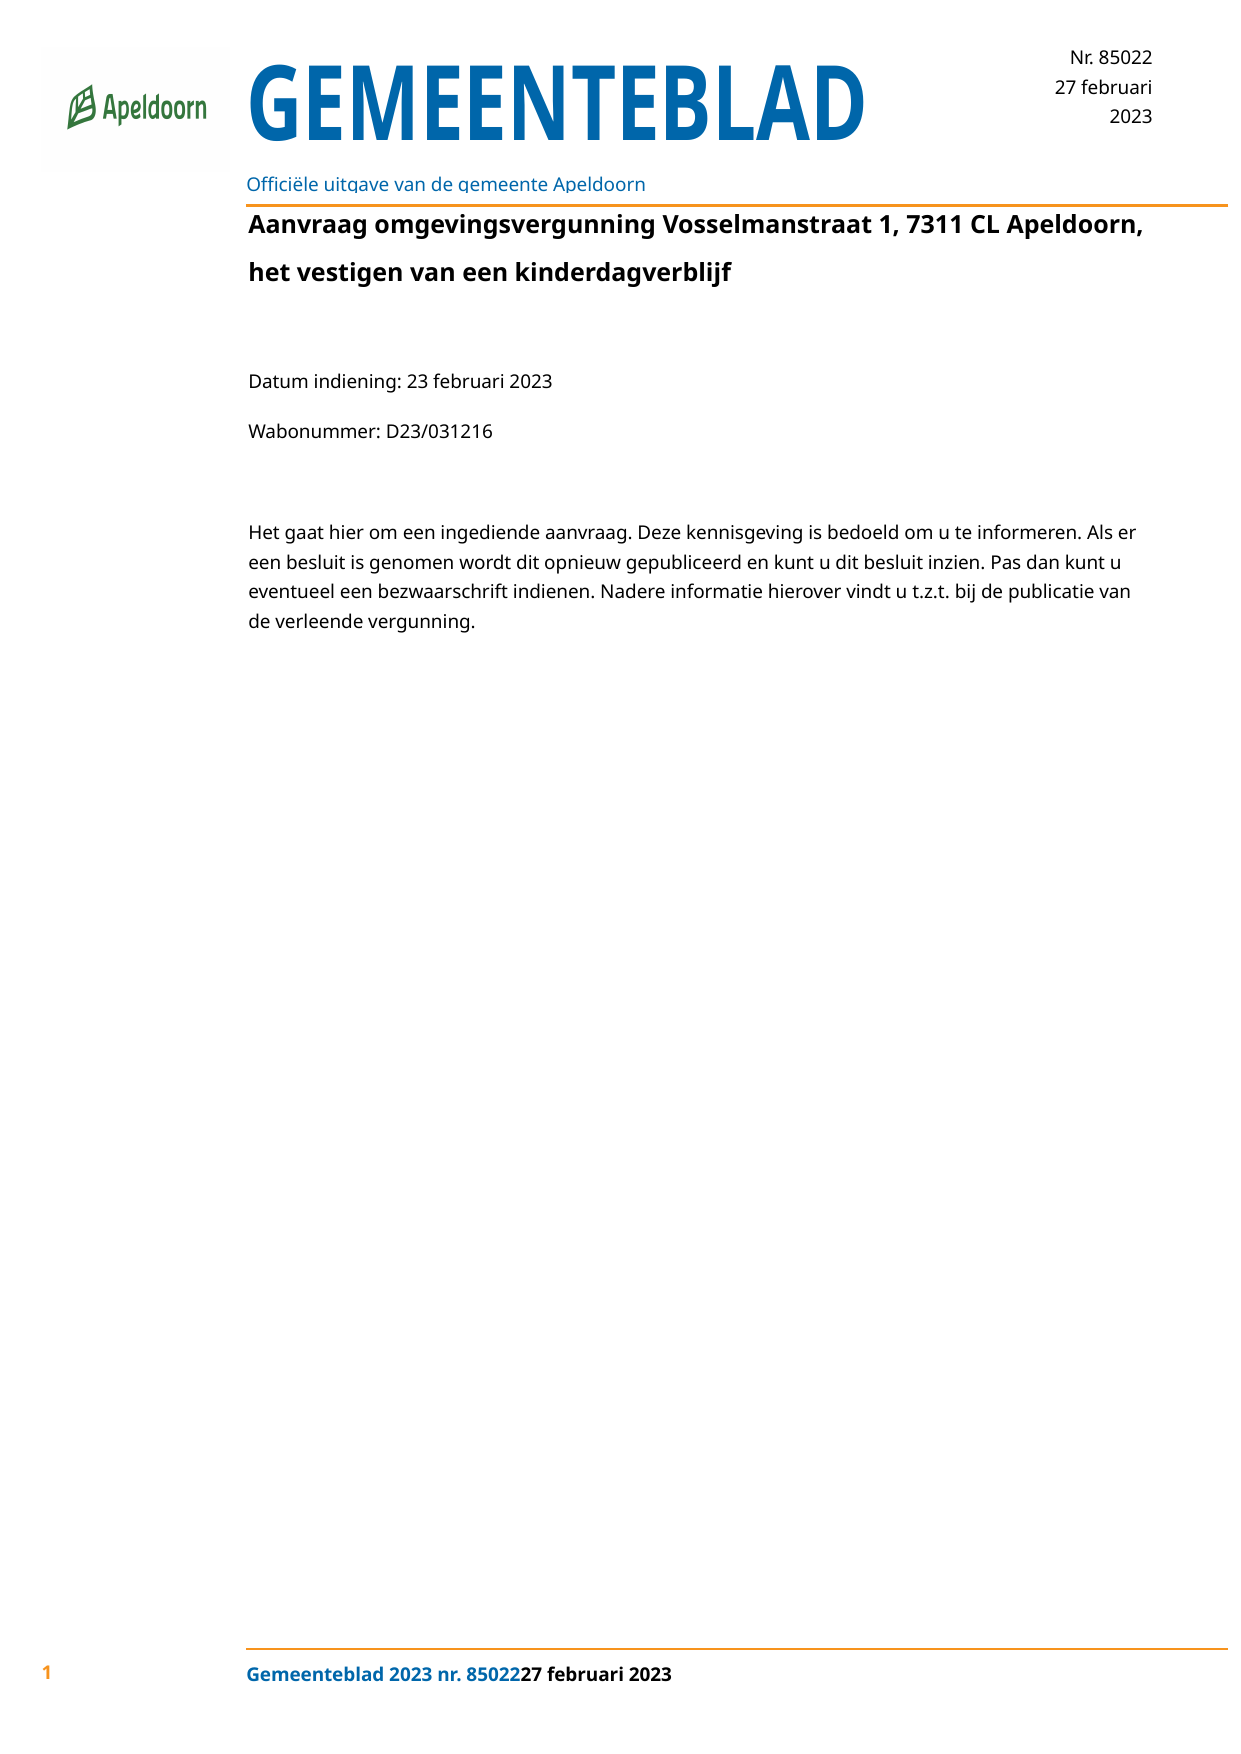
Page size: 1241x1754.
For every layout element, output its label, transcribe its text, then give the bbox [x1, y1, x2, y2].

text Wabonummer: D23/031216 [248, 419, 1152, 444]
text Het gaat hier om een ingediende aanvraag. Deze kennisgeving is bedoeld om u te informeren. Als er een besluit is genomen wordt dit opnieuw gepubliceerd en kunt u dit besluit inzien. Pas dan kunt u eventueel een bezwaarschrift indienen. Nadere informatie hierover vindt u t.z.t. bij de publicatie van de verleende vergunning. [248, 519, 1152, 634]
text Datum indiening: 23 februari 2023 [248, 368, 1152, 394]
text Aanvraag omgevingsvergunning Vosselmanstraat 1, 7311 CL Apeldoorn, het vestigen van een kinderdagverblijf [248, 207, 1152, 288]
picture [41, 47, 231, 172]
